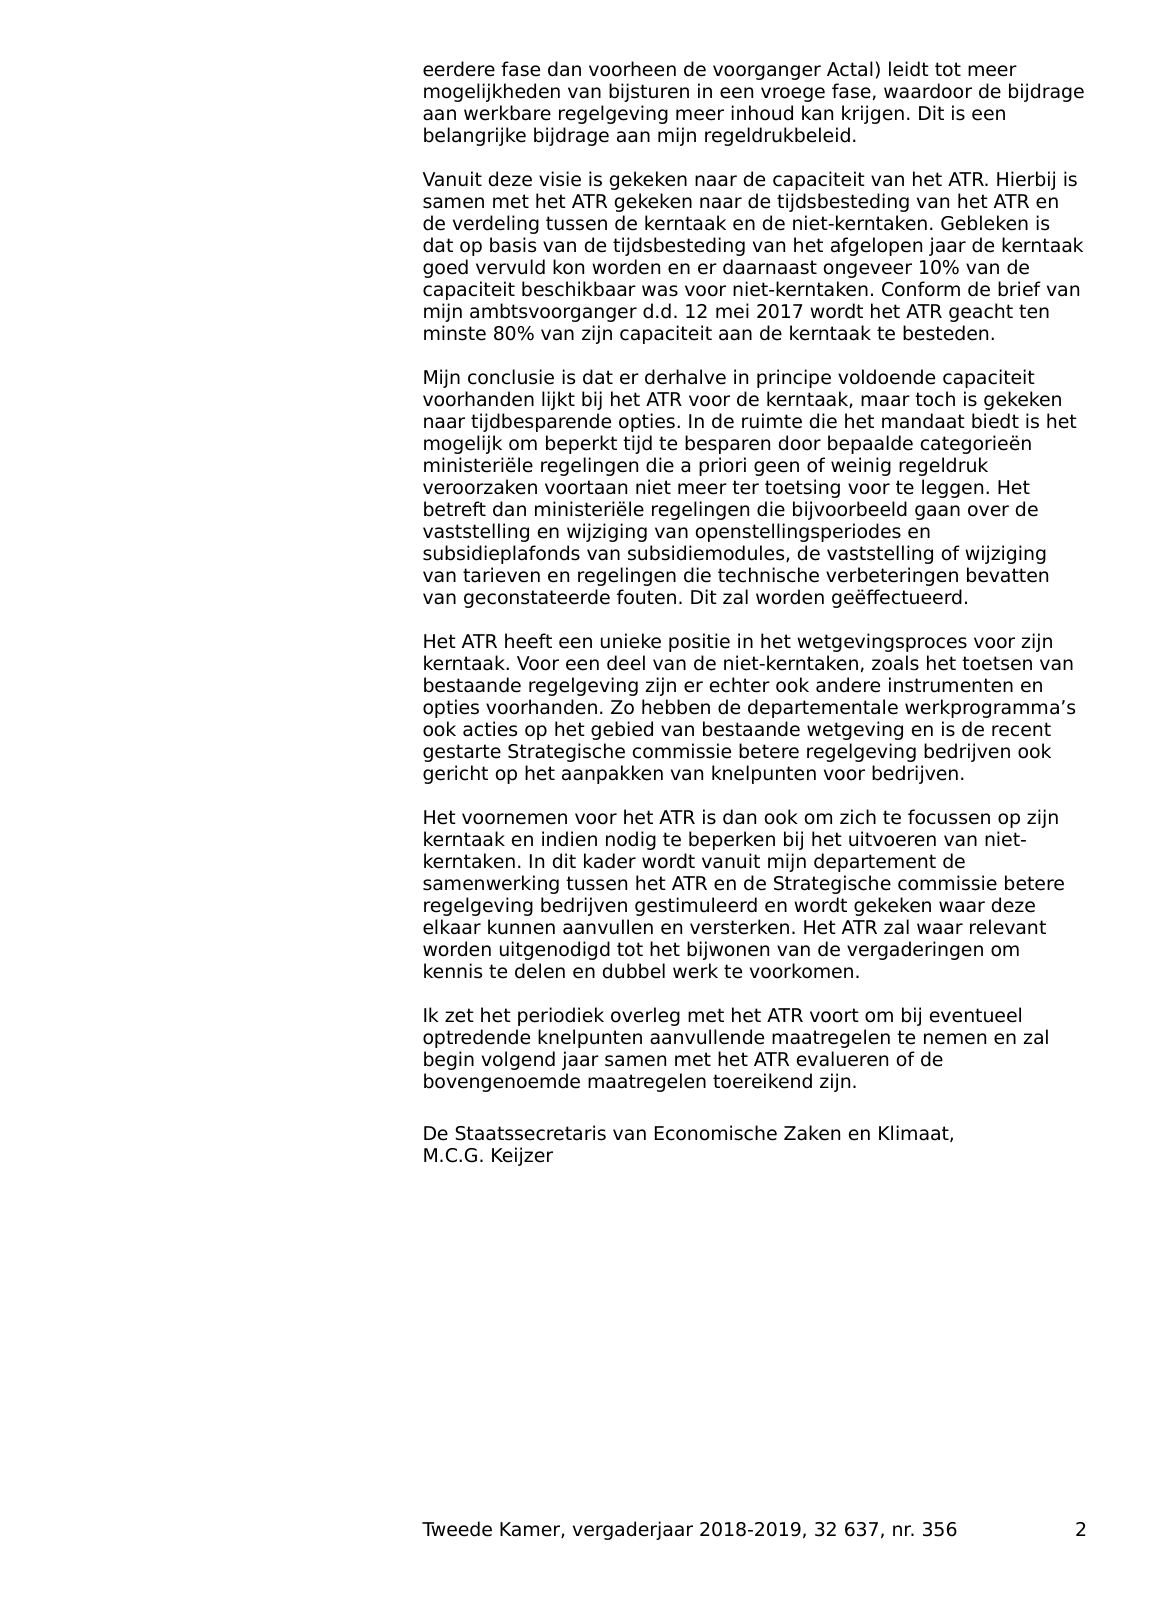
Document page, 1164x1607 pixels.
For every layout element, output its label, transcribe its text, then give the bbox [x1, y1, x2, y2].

text Mijn conclusie is dat er derhalve in principe voldoende capaciteit voorhanden lijkt bij het ATR voor de kerntaak, maar toch is gekeken naar tijdbesparende opties. In de ruimte die het mandaat biedt is het mogelijk om beperkt tijd te besparen door bepaalde categorieën ministeriële regelingen die a priori geen of weinig regeldruk veroorzaken voortaan niet meer ter toetsing voor te leggen. Het betreft dan ministeriële regelingen die bijvoorbeeld gaan over de vaststelling en wijziging van openstellingsperiodes en subsidieplafonds van subsidiemodules, de vaststelling of wijziging van tarieven en regelingen die technische verbeteringen bevatten van geconstateerde fouten. Dit zal worden geëffectueerd. [422, 367, 1087, 609]
text Het voornemen voor het ATR is dan ook om zich te focussen op zijn kerntaak en indien nodig te beperken bij het uitvoeren van niet-kerntaken. In dit kader wordt vanuit mijn departement de samenwerking tussen het ATR en de Strategische commissie betere regelgeving bedrijven gestimuleerd en wordt gekeken waar deze elkaar kunnen aanvullen en versterken. Het ATR zal waar relevant worden uitgenodigd tot het bijwonen van de vergaderingen om kennis te delen en dubbel werk te voorkomen. [422, 807, 1087, 983]
text De Staatssecretaris van Economische Zaken en Klimaat, M.C.G. Keijzer [422, 1123, 1087, 1167]
text Vanuit deze visie is gekeken naar de capaciteit van het ATR. Hierbij is samen met het ATR gekeken naar de tijdsbesteding van het ATR en de verdeling tussen de kerntaak en de niet-kerntaken. Gebleken is dat op basis van de tijdsbesteding van het afgelopen jaar de kerntaak goed vervuld kon worden en er daarnaast ongeveer 10% van de capaciteit beschikbaar was voor niet-kerntaken. Conform de brief van mijn ambtsvoorganger d.d. 12 mei 2017 wordt het ATR geacht ten minste 80% van zijn capaciteit aan de kerntaak te besteden. [422, 169, 1087, 345]
text Het ATR heeft een unieke positie in het wetgevingsproces voor zijn kerntaak. Voor een deel van de niet-kerntaken, zoals het toetsen van bestaande regelgeving zijn er echter ook andere instrumenten en opties voorhanden. Zo hebben de departementale werkprogramma’s ook acties op het gebied van bestaande wetgeving en is de recent gestarte Strategische commissie betere regelgeving bedrijven ook gericht op het aanpakken van knelpunten voor bedrijven. [422, 631, 1087, 785]
text Ik zet het periodiek overleg met het ATR voort om bij eventueel optredende knelpunten aanvullende maatregelen te nemen en zal begin volgend jaar samen met het ATR evalueren of de bovengenoemde maatregelen toereikend zijn. [422, 1005, 1087, 1093]
text eerdere fase dan voorheen de voorganger Actal) leidt tot meer mogelijkheden van bijsturen in een vroege fase, waardoor de bijdrage aan werkbare regelgeving meer inhoud kan krijgen. Dit is een belangrijke bijdrage aan mijn regeldrukbeleid. [422, 59, 1087, 147]
